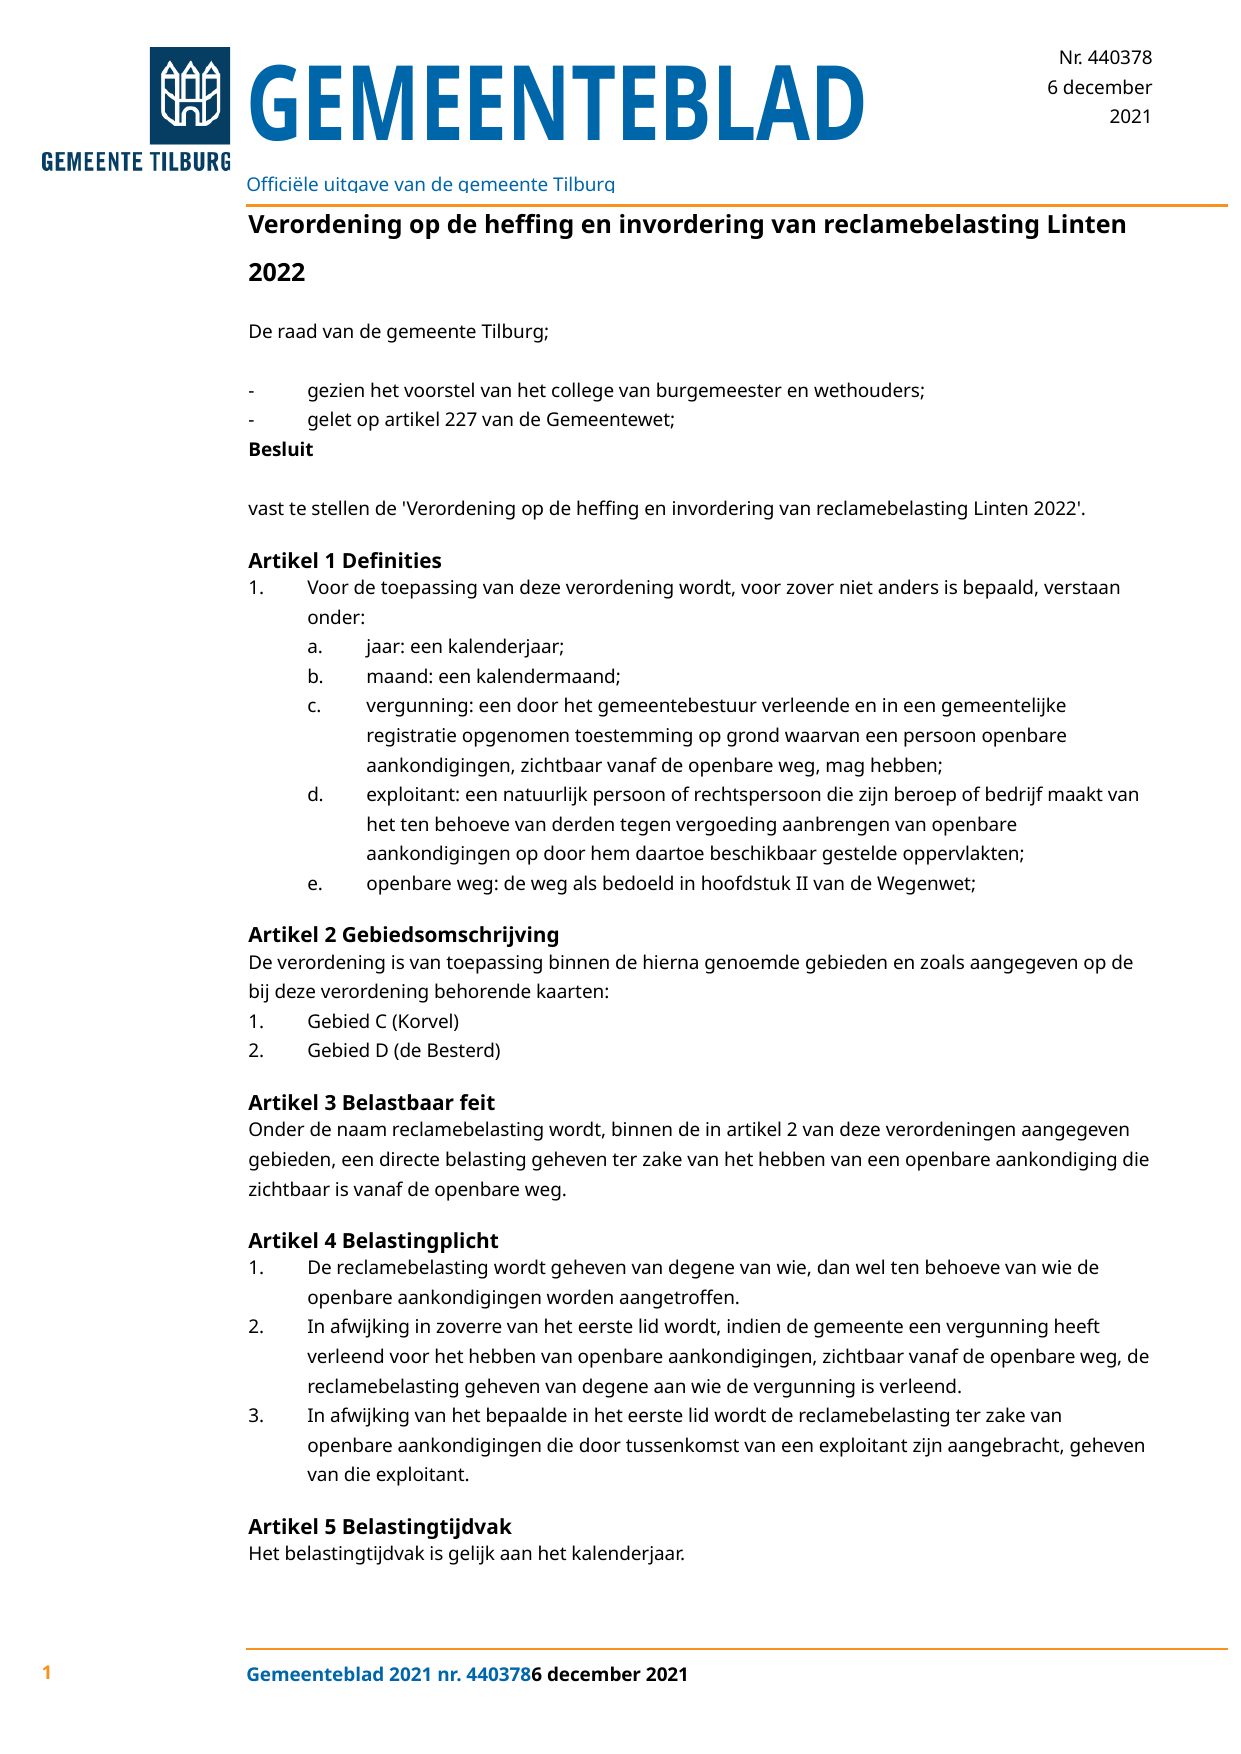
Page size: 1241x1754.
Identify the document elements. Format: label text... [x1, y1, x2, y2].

list In afwijking van het bepaalde in het eerste lid wordt de reclamebelasting ter zake van openbare aankondigingen die door tussenkomst van een exploitant zijn aangebracht, geheven van die exploitant. [248, 1402, 1152, 1487]
list gezien het voorstel van het college van burgemeester en wethouders; [248, 377, 1152, 403]
text Artikel 3 Belastbaar feit [248, 1088, 1152, 1117]
list gelet op artikel 227 van de Gemeentewet; [248, 407, 1152, 432]
text Artikel 4 Belastingplicht [248, 1226, 1152, 1254]
text vast te stellen de 'Verordening op de heffing en invordering van reclamebelasting Linten 2022'. [248, 495, 1152, 521]
list openbare weg: de weg als bedoeld in hoofdstuk II van de Wegenwet; [307, 870, 1152, 896]
list vergunning: een door het gemeentebestuur verleende en in een gemeentelijke registratie opgenomen toestemming op grond waarvan een persoon openbare aankondigingen, zichtbaar vanaf de openbare weg, mag hebben; [307, 693, 1152, 777]
list jaar: een kalenderjaar; [307, 633, 1152, 659]
list exploitant: een natuurlijk persoon of rechtspersoon die zijn beroep of bedrijf maakt van het ten behoeve van derden tegen vergoeding aanbrengen van openbare aankondigingen op door hem daartoe beschikbaar gestelde oppervlakten; [307, 781, 1152, 866]
list De reclamebelasting wordt geheven van degene van wie, dan wel ten behoeve van wie de openbare aankondigingen worden aangetroffen. [248, 1254, 1152, 1310]
text Besluit [248, 436, 1152, 462]
text Artikel 1 Definities [248, 546, 1152, 574]
list maand: een kalendermaand; [307, 663, 1152, 689]
text De raad van de gemeente Tilburg; [248, 318, 1152, 344]
list In afwijking in zoverre van het eerste lid wordt, indien de gemeente een vergunning heeft verleend voor het hebben van openbare aankondigingen, zichtbaar vanaf de openbare weg, de reclamebelasting geheven van degene aan wie de vergunning is verleend. [248, 1314, 1152, 1399]
text Artikel 5 Belastingtijdvak [248, 1512, 1152, 1541]
text Onder de naam reclamebelasting wordt, binnen de in artikel 2 van deze verordeningen aangegeven gebieden, een directe belasting geheven ter zake van het hebben van een openbare aankondiging die zichtbaar is vanaf de openbare weg. [248, 1117, 1152, 1201]
list Gebied D (de Besterd) [248, 1038, 1152, 1063]
list Gebied C (Korvel) [248, 1008, 1152, 1034]
text Verordening op de heffing en invordering van reclamebelasting Linten 2022 [248, 207, 1152, 288]
text Het belastingtijdvak is gelijk aan het kalenderjaar. [248, 1541, 1152, 1566]
text De verordening is van toepassing binnen de hierna genoemde gebieden en zoals aangegeven op de bij deze verordening behorende kaarten: [248, 949, 1152, 1004]
picture [41, 47, 231, 172]
list Voor de toepassing van deze verordening wordt, voor zover niet anders is bepaald, verstaan onder: [248, 574, 1152, 629]
text Artikel 2 Gebiedsomschrijving [248, 921, 1152, 949]
